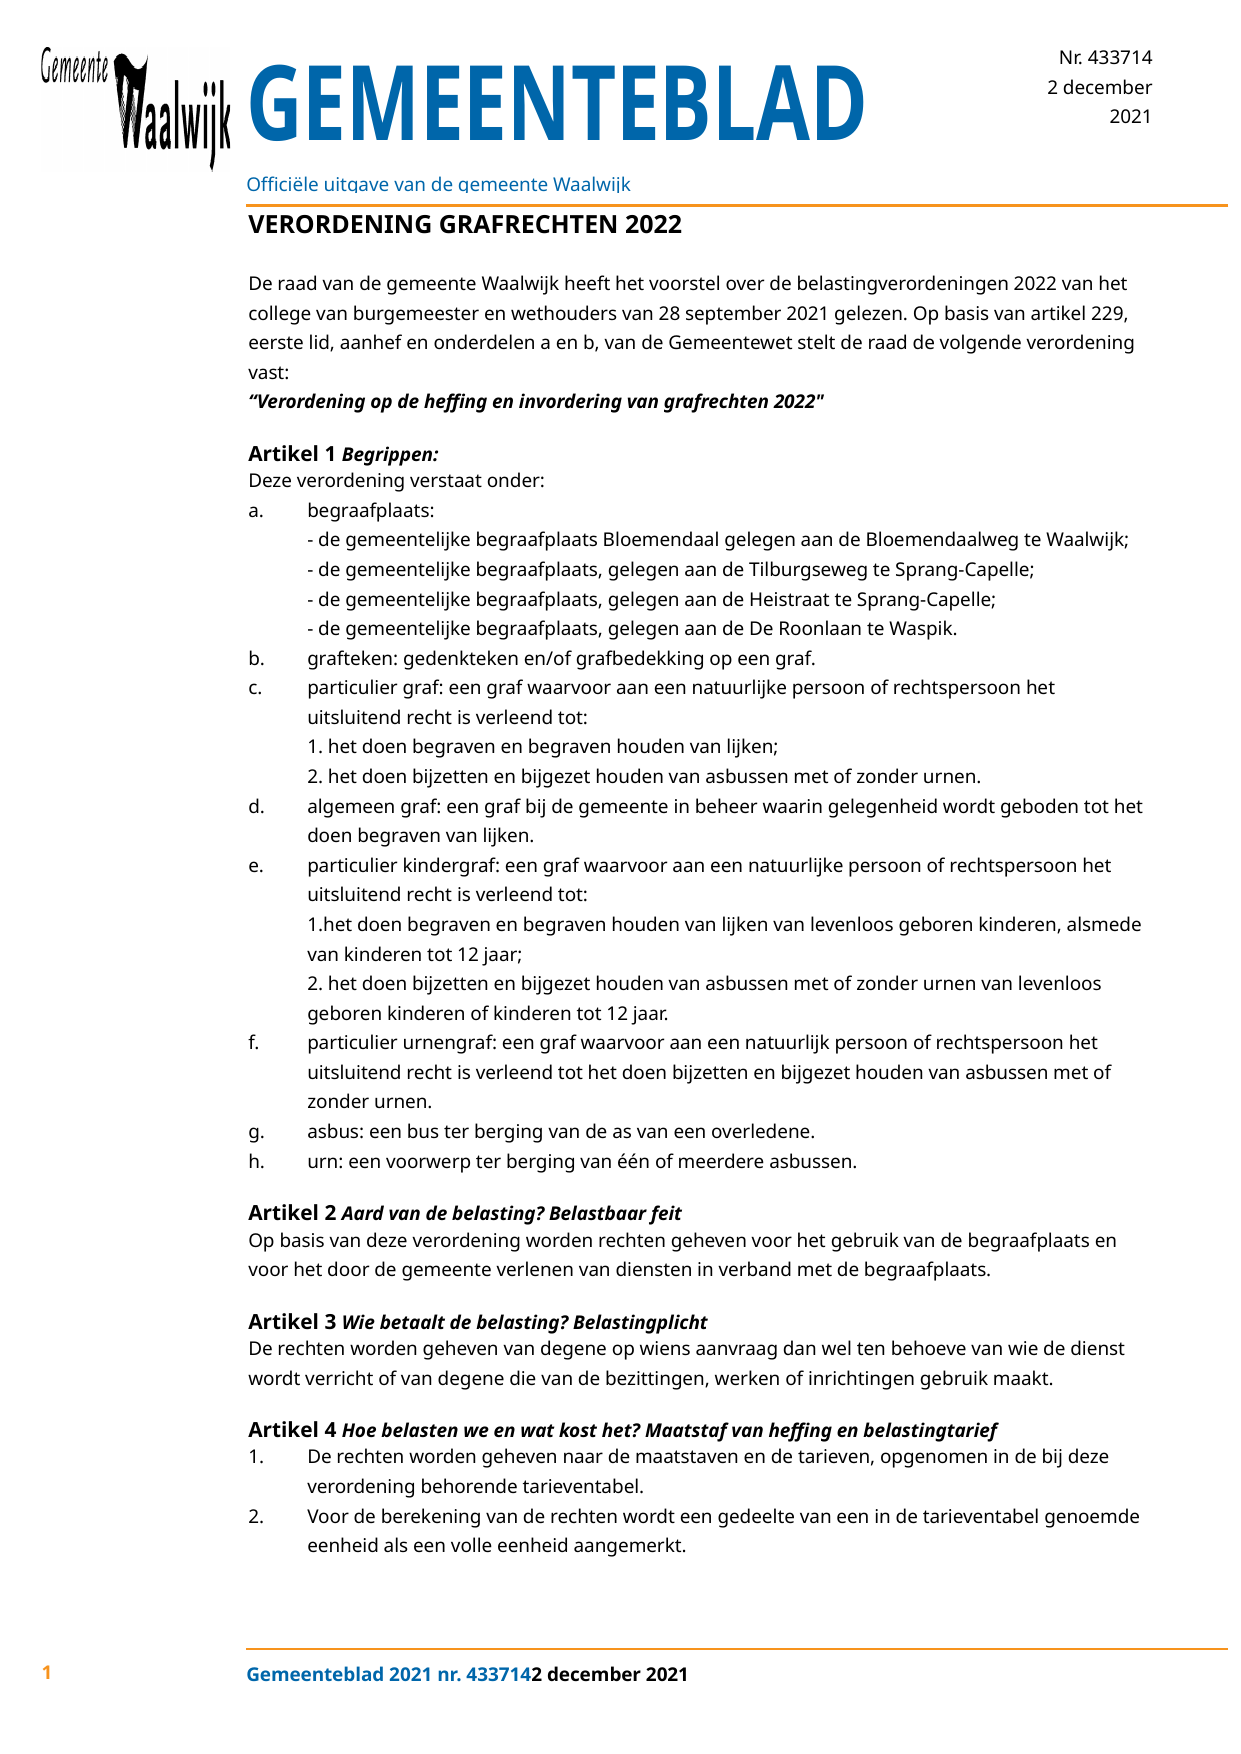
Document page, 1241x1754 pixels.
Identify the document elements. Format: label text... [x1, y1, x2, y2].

text Artikel 4 Hoe belasten we en wat kost het? Maatstaf van heffing en belastingtarief [248, 1415, 1152, 1444]
list urn: een voorwerp ter berging van één of meerdere asbussen. [248, 1148, 1152, 1174]
list asbus: een bus ter berging van de as van een overledene. [248, 1118, 1152, 1144]
text VERORDENING GRAFRECHTEN 2022 [248, 207, 1152, 241]
list 1. het doen begraven en begraven houden van lijken; [248, 734, 1152, 759]
text Op basis van deze verordening worden rechten geheven voor het gebruik van de begraafplaats en voor het door de gemeente verlenen van diensten in verband met de begraafplaats. [248, 1227, 1152, 1282]
list De rechten worden geheven naar de maatstaven en de tarieven, opgenomen in de bij deze verordening behorende tarieventabel. [248, 1444, 1152, 1499]
list particulier urnengraf: een graf waarvoor aan een natuurlijk persoon of rechtspersoon het uitsluitend recht is verleend tot het doen bijzetten en bijgezet houden van asbussen met of zonder urnen. [248, 1029, 1152, 1114]
list 1.het doen begraven en begraven houden van lijken van levenloos geboren kinderen, alsmede van kinderen tot 12 jaar; [248, 911, 1152, 967]
text De raad van de gemeente Waalwijk heeft het voorstel over de belastingverordeningen 2022 van het college van burgemeester en wethouders van 28 september 2021 gelezen. Op basis van artikel 229, eerste lid, aanhef en onderdelen a en b, van de Gemeentewet stelt de raad de volgende verordening vast: [248, 270, 1152, 385]
list 2. het doen bijzetten en bijgezet houden van asbussen met of zonder urnen. [248, 763, 1152, 789]
list algemeen graf: een graf bij de gemeente in beheer waarin gelegenheid wordt geboden tot het doen begraven van lijken. [248, 793, 1152, 848]
text Artikel 1 Begrippen: [248, 439, 1152, 467]
text “Verordening op de heffing en invordering van grafrechten 2022" [248, 389, 1152, 414]
text De rechten worden geheven van degene op wiens aanvraag dan wel ten behoeve van wie de dienst wordt verricht of van degene die van de bezittingen, werken of inrichtingen gebruik maakt. [248, 1335, 1152, 1391]
picture [41, 47, 231, 172]
list particulier graf: een graf waarvoor aan een natuurlijke persoon of rechtspersoon het uitsluitend recht is verleend tot: [248, 674, 1152, 730]
list begraafplaats: [248, 497, 1152, 523]
text Artikel 3 Wie betaalt de belasting? Belastingplicht [248, 1307, 1152, 1335]
list - de gemeentelijke begraafplaats Bloemendaal gelegen aan de Bloemendaalweg te Waalwijk; [248, 527, 1152, 552]
list 2. het doen bijzetten en bijgezet houden van asbussen met of zonder urnen van levenloos geboren kinderen of kinderen tot 12 jaar. [248, 970, 1152, 1026]
list particulier kindergraf: een graf waarvoor aan een natuurlijke persoon of rechtspersoon het uitsluitend recht is verleend tot: [248, 852, 1152, 907]
list - de gemeentelijke begraafplaats, gelegen aan de Tilburgseweg te Sprang-Capelle; [248, 556, 1152, 582]
list - de gemeentelijke begraafplaats, gelegen aan de Heistraat te Sprang-Capelle; [248, 586, 1152, 612]
list - de gemeentelijke begraafplaats, gelegen aan de De Roonlaan te Waspik. [248, 615, 1152, 641]
list Voor de berekening van de rechten wordt een gedeelte van een in de tarieventabel genoemde eenheid als een volle eenheid aangemerkt. [248, 1503, 1152, 1558]
text Deze verordening verstaat onder: [248, 467, 1152, 493]
list grafteken: gedenkteken en/of grafbedekking op een graf. [248, 645, 1152, 671]
text Artikel 2 Aard van de belasting? Belastbaar feit [248, 1198, 1152, 1227]
